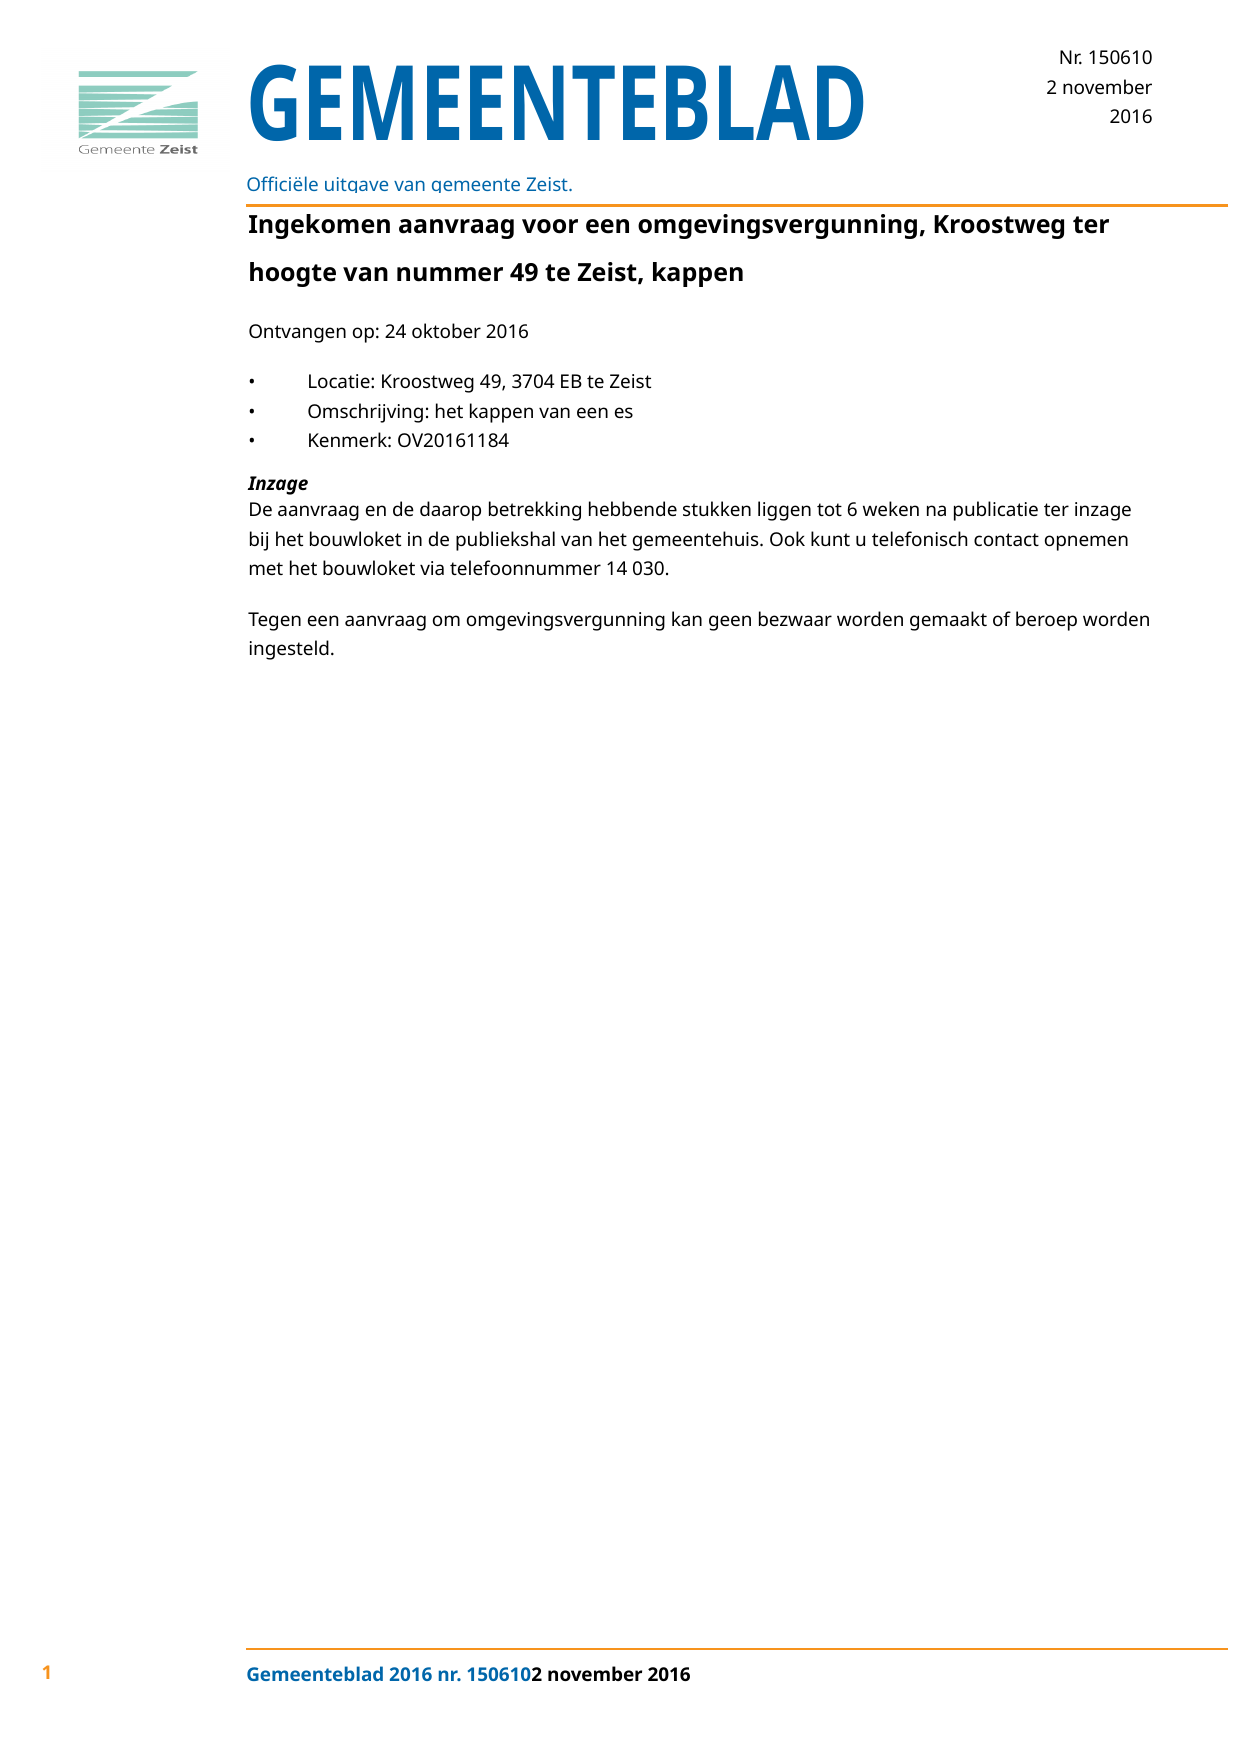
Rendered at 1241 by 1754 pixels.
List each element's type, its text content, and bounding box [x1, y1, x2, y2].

list Kenmerk: OV20161184 [248, 427, 1152, 453]
text Inzage [248, 471, 1152, 496]
text Ontvangen op: 24 oktober 2016 [248, 318, 1152, 344]
text De aanvraag en de daarop betrekking hebbende stukken liggen tot 6 weken na publicatie ter inzage bij het bouwloket in de publiekshal van het gemeentehuis. Ook kunt u telefonisch contact opnemen met het bouwloket via telefoonnummer 14 030. [248, 496, 1152, 581]
picture [41, 47, 231, 172]
list Locatie: Kroostweg 49, 3704 EB te Zeist [248, 368, 1152, 394]
text Tegen een aanvraag om omgevingsvergunning kan geen bezwaar worden gemaakt of beroep worden ingesteld. [248, 606, 1152, 661]
list Omschrijving: het kappen van een es [248, 398, 1152, 424]
text Ingekomen aanvraag voor een omgevingsvergunning, Kroostweg ter hoogte van nummer 49 te Zeist, kappen [248, 207, 1152, 288]
